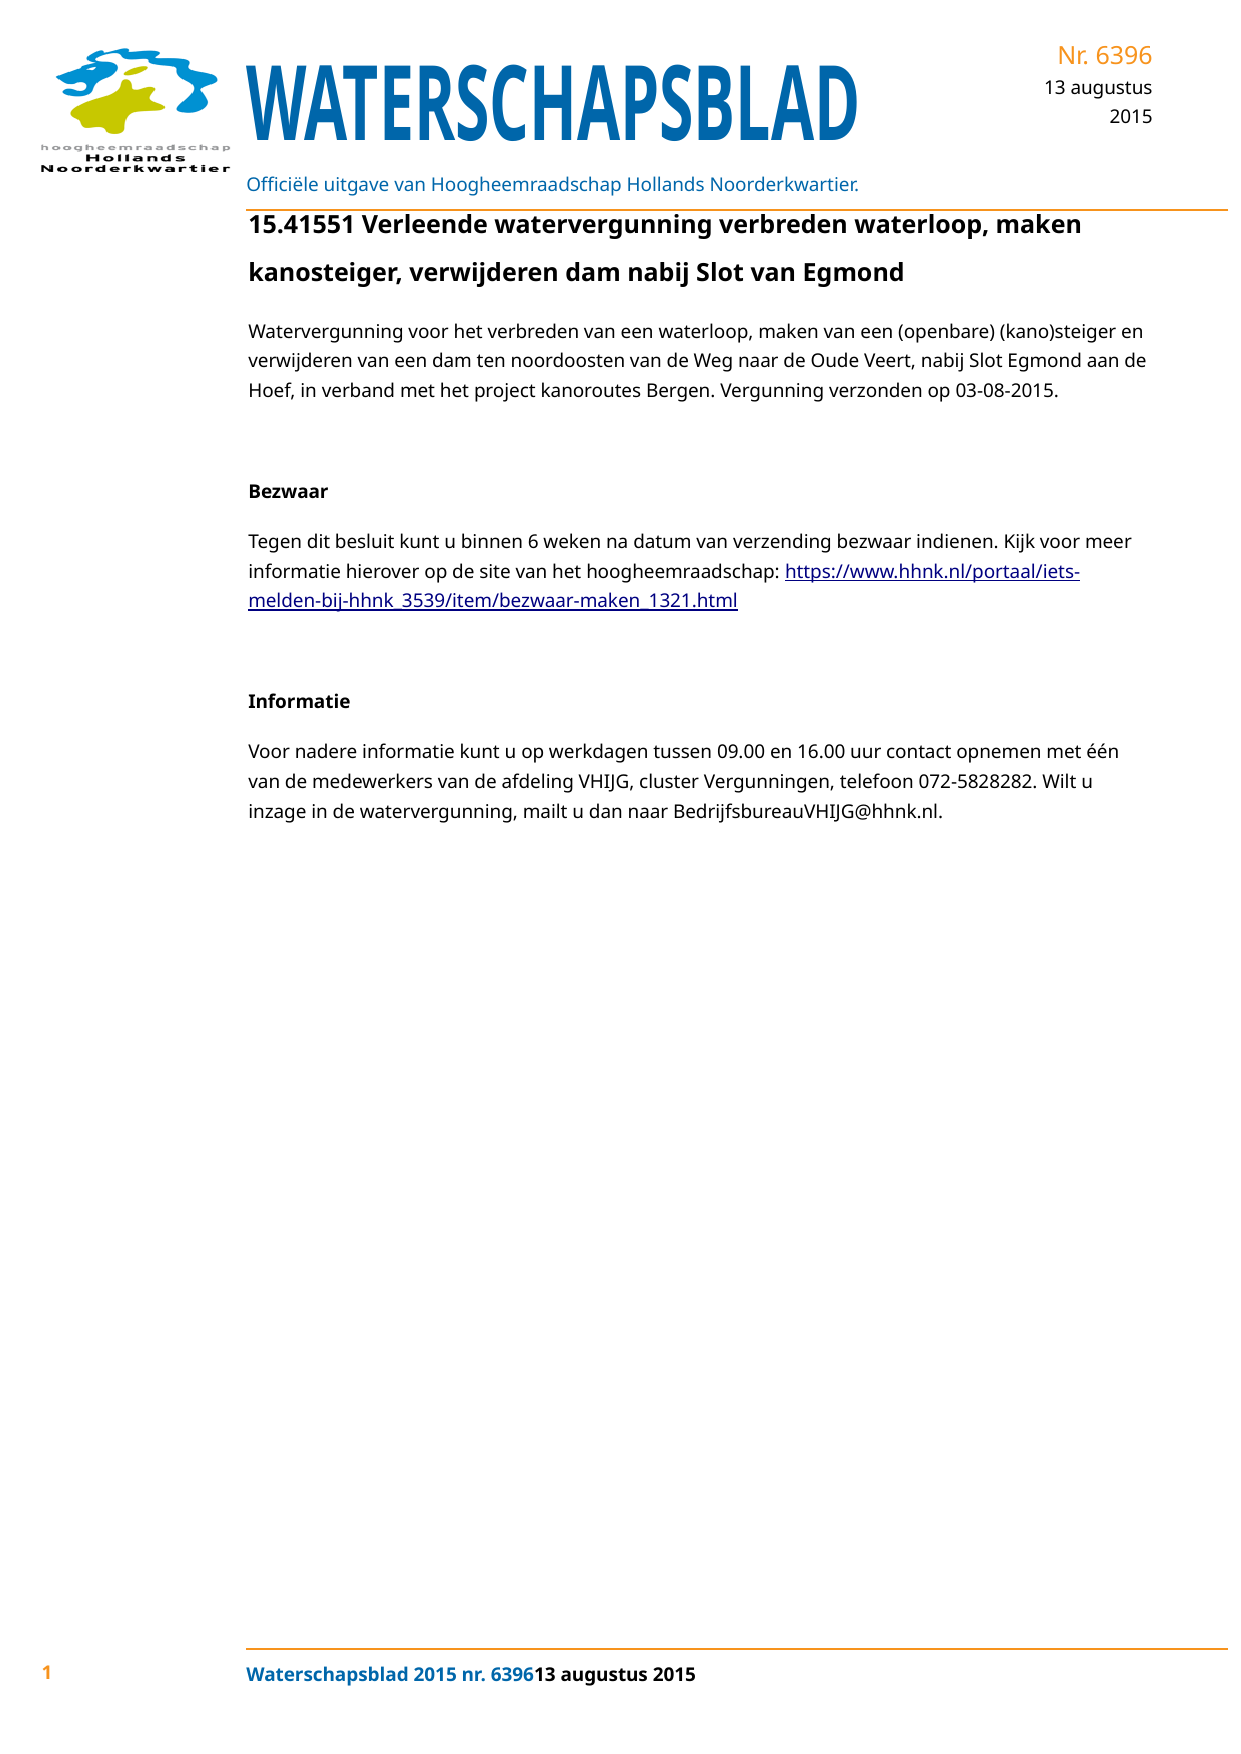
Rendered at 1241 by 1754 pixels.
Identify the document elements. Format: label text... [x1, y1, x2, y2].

text Bezwaar [248, 478, 1152, 504]
text Watervergunning voor het verbreden van een waterloop, maken van een (openbare) (kano)steiger en verwijderen van een dam ten noordoosten van de Weg naar de Oude Veert, nabij Slot Egmond aan de Hoef, in verband met het project kanoroutes Bergen. Vergunning verzonden op 03-08-2015. [248, 318, 1152, 403]
text Tegen dit besluit kunt u binnen 6 weken na datum van verzending bezwaar indienen. Kijk voor meer informatie hierover op de site van het hoogheemraadschap: https://www.hhnk.nl/portaal/iets-melden-bij-hhnk_3539/item/bezwaar-maken_1321.html [248, 528, 1152, 613]
text Informatie [248, 688, 1152, 714]
picture [41, 47, 231, 172]
text 15.41551 Verleende watervergunning verbreden waterloop, maken kanosteiger, verwijderen dam nabij Slot van Egmond [248, 211, 1152, 288]
text Voor nadere informatie kunt u op werkdagen tussen 09.00 en 16.00 uur contact opnemen met één van de medewerkers van de afdeling VHIJG, cluster Vergunningen, telefoon 072-5828282. Wilt u inzage in de watervergunning, mailt u dan naar BedrijfsbureauVHIJG@hhnk.nl. [248, 739, 1152, 824]
